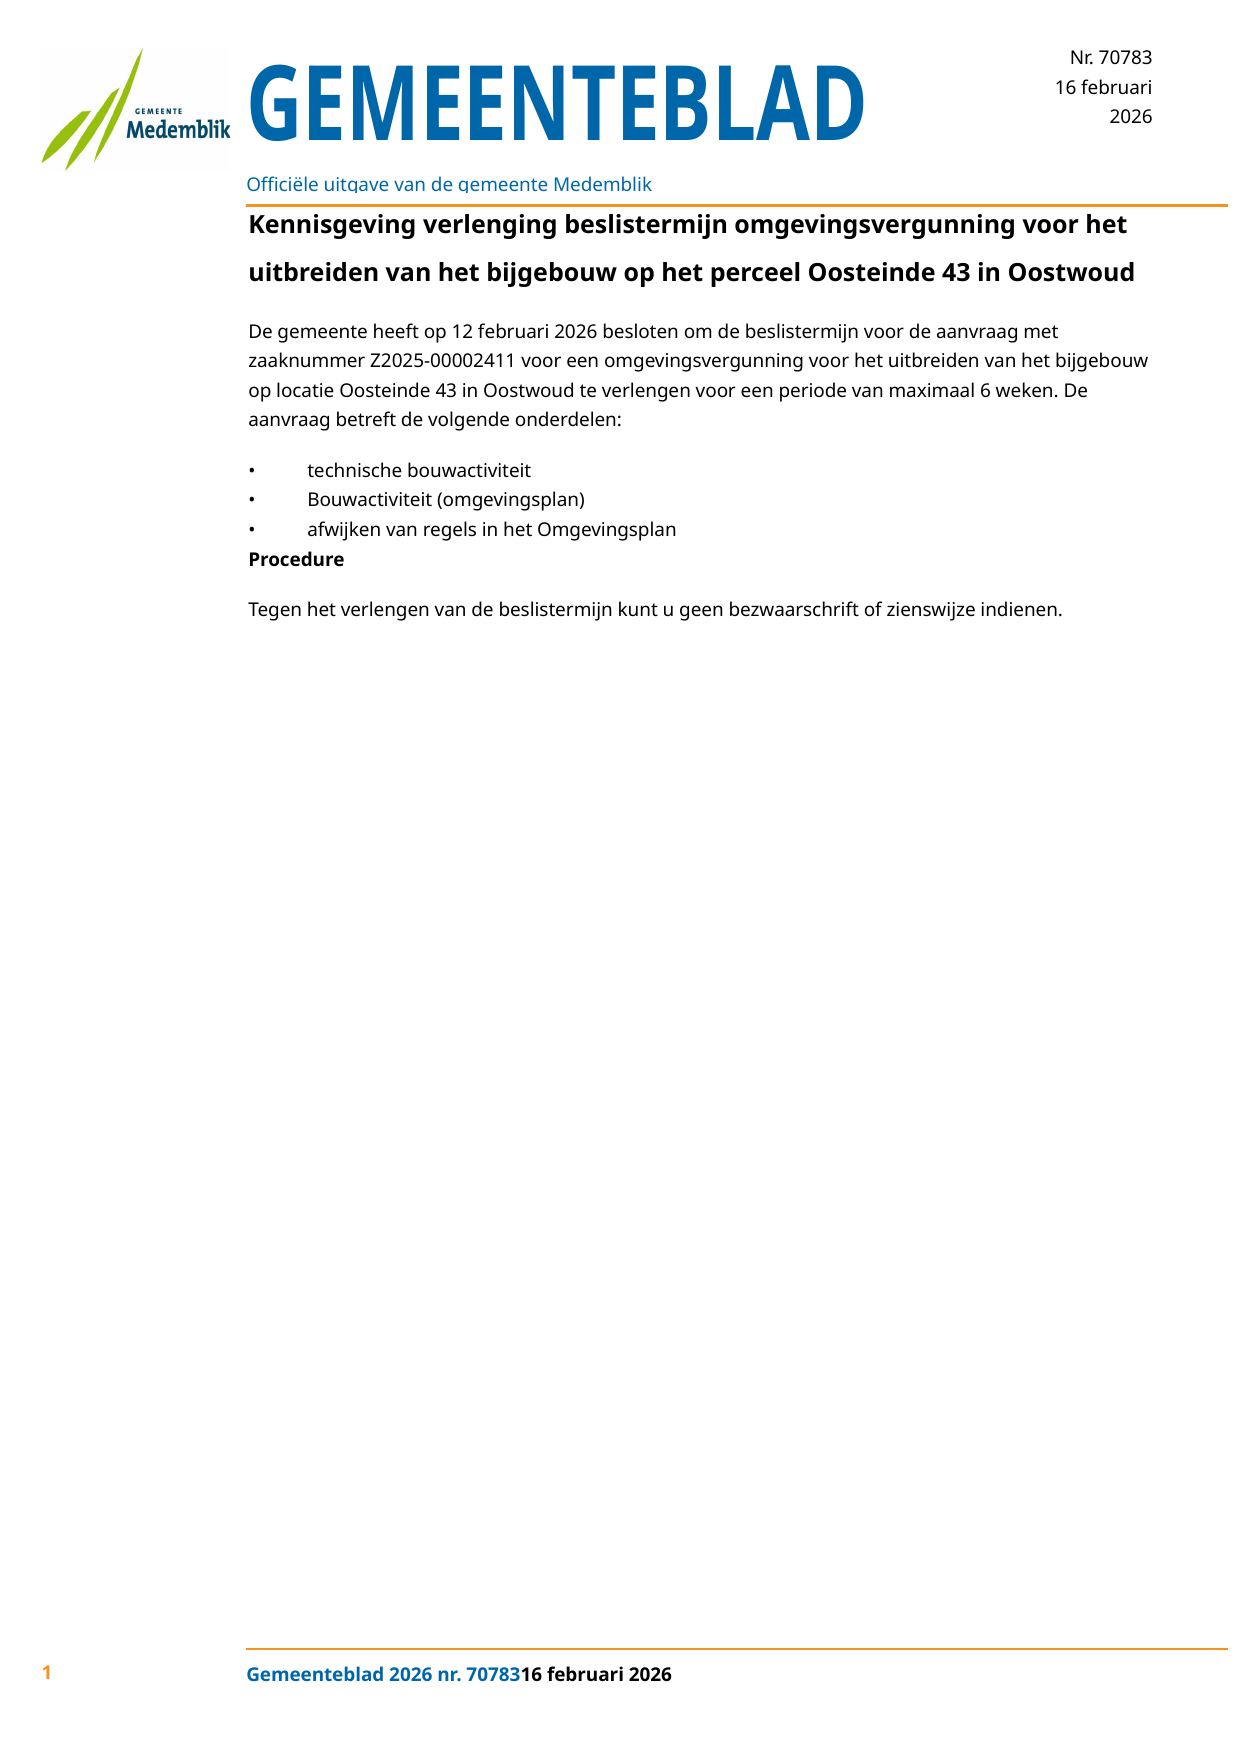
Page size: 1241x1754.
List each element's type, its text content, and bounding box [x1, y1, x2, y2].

text De gemeente heeft op 12 februari 2026 besloten om de beslistermijn voor de aanvraag met zaaknummer Z2025-00002411 voor een omgevingsvergunning voor het uitbreiden van het bijgebouw op locatie Oosteinde 43 in Oostwoud te verlengen voor een periode van maximaal 6 weken. De aanvraag betreft de volgende onderdelen: [248, 318, 1152, 432]
text Tegen het verlengen van de beslistermijn kunt u geen bezwaarschrift of zienswijze indienen. [248, 596, 1152, 622]
list afwijken van regels in het Omgevingsplan [248, 516, 1152, 542]
list technische bouwactiviteit [248, 457, 1152, 483]
text Procedure [248, 546, 1152, 572]
list Bouwactiviteit (omgevingsplan) [248, 487, 1152, 512]
picture [41, 47, 231, 172]
text Kennisgeving verlenging beslistermijn omgevingsvergunning voor het uitbreiden van het bijgebouw op het perceel Oosteinde 43 in Oostwoud [248, 207, 1152, 288]
